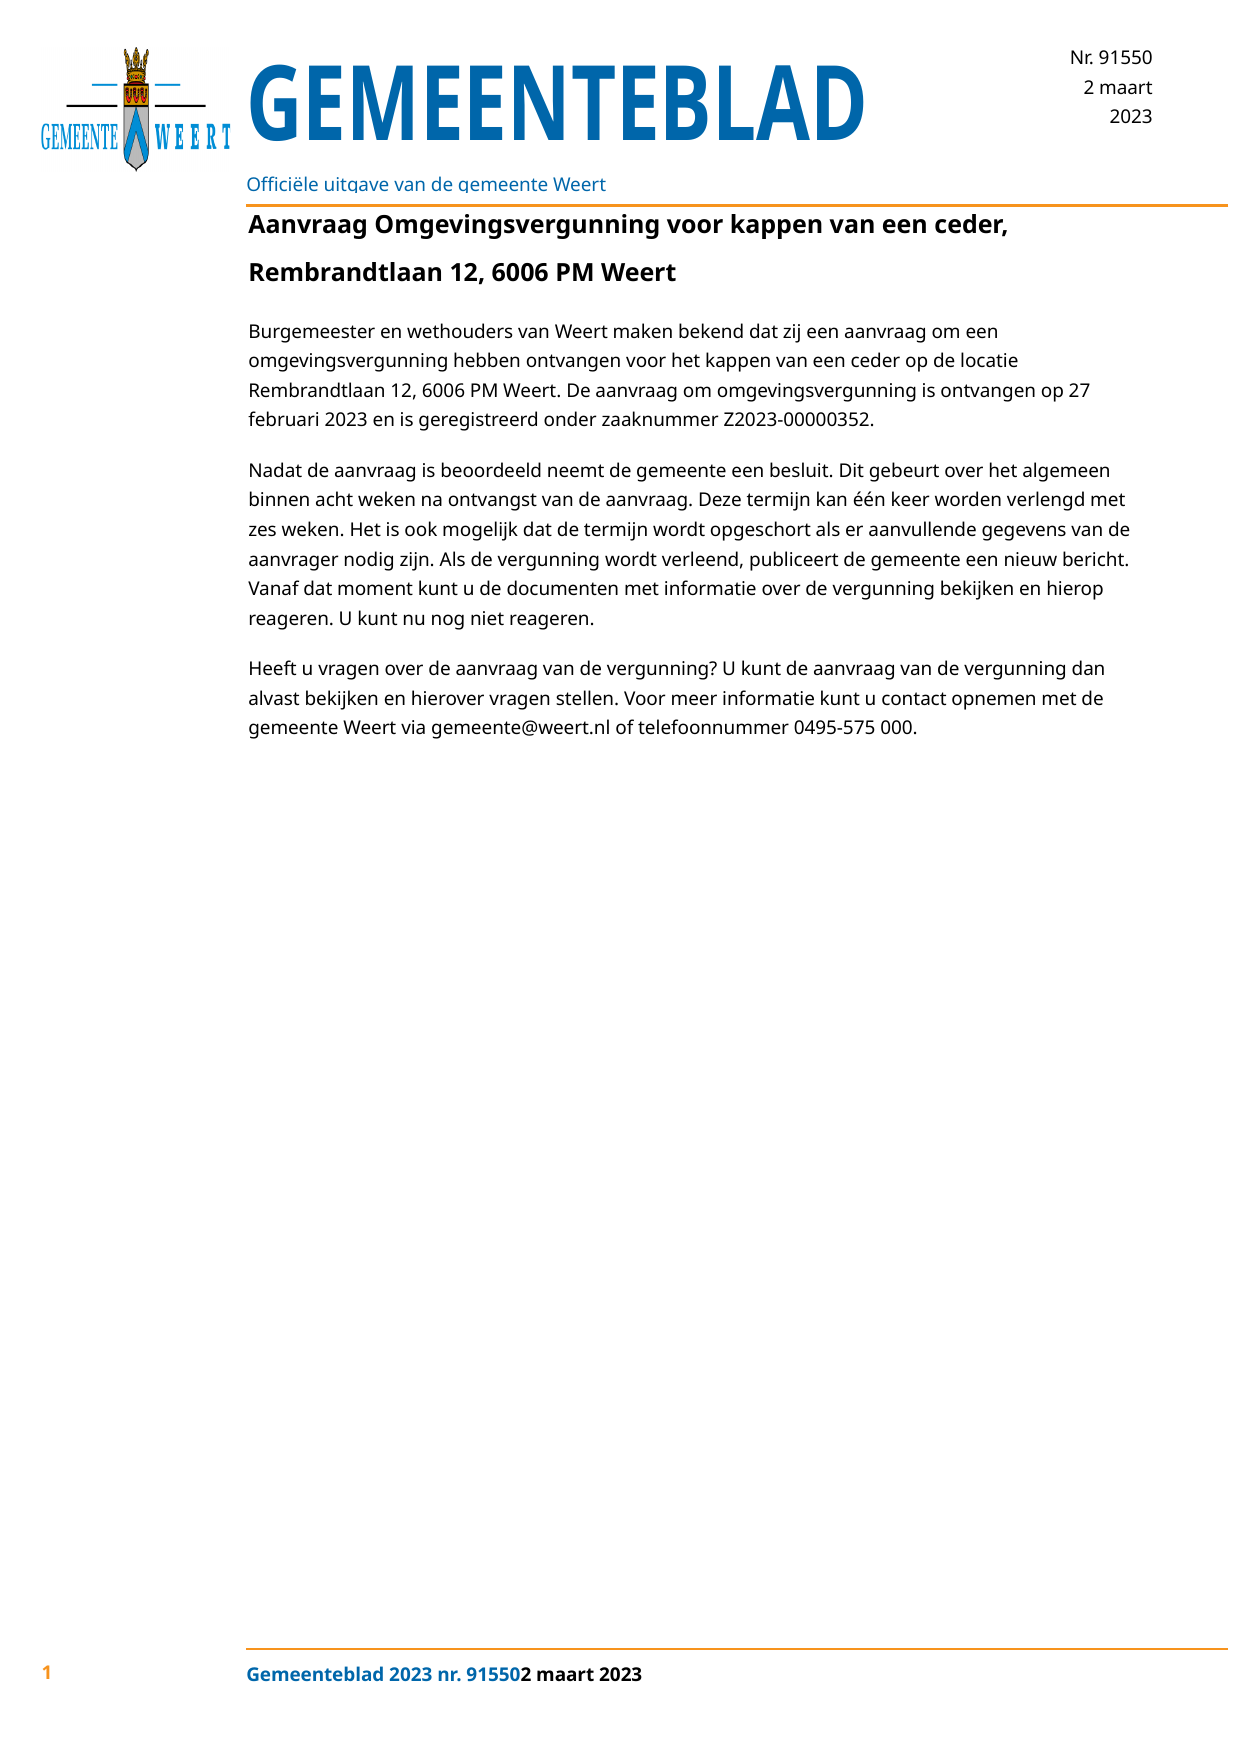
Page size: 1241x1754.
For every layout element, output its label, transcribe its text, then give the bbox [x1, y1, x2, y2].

text Heeft u vragen over de aanvraag van de vergunning? U kunt de aanvraag van de vergunning dan alvast bekijken en hierover vragen stellen. Voor meer informatie kunt u contact opnemen met de gemeente Weert via gemeente@weert.nl of telefoonnummer 0495-575 000. [248, 655, 1152, 740]
text Nadat de aanvraag is beoordeeld neemt de gemeente een besluit. Dit gebeurt over het algemeen binnen acht weken na ontvangst van de aanvraag. Deze termijn kan één keer worden verlengd met zes weken. Het is ook mogelijk dat de termijn wordt opgeschort als er aanvullende gegevens van de aanvrager nodig zijn. Als de vergunning wordt verleend, publiceert de gemeente een nieuw bericht. Vanaf dat moment kunt u de documenten met informatie over de vergunning bekijken en hierop reageren. U kunt nu nog niet reageren. [248, 457, 1152, 631]
text Aanvraag Omgevingsvergunning voor kappen van een ceder, Rembrandtlaan 12, 6006 PM Weert [248, 207, 1152, 288]
picture [41, 47, 231, 172]
text Burgemeester en wethouders van Weert maken bekend dat zij een aanvraag om een omgevingsvergunning hebben ontvangen voor het kappen van een ceder op de locatie Rembrandtlaan 12, 6006 PM Weert. De aanvraag om omgevingsvergunning is ontvangen op 27 februari 2023 en is geregistreerd onder zaaknummer Z2023-00000352. [248, 318, 1152, 432]
